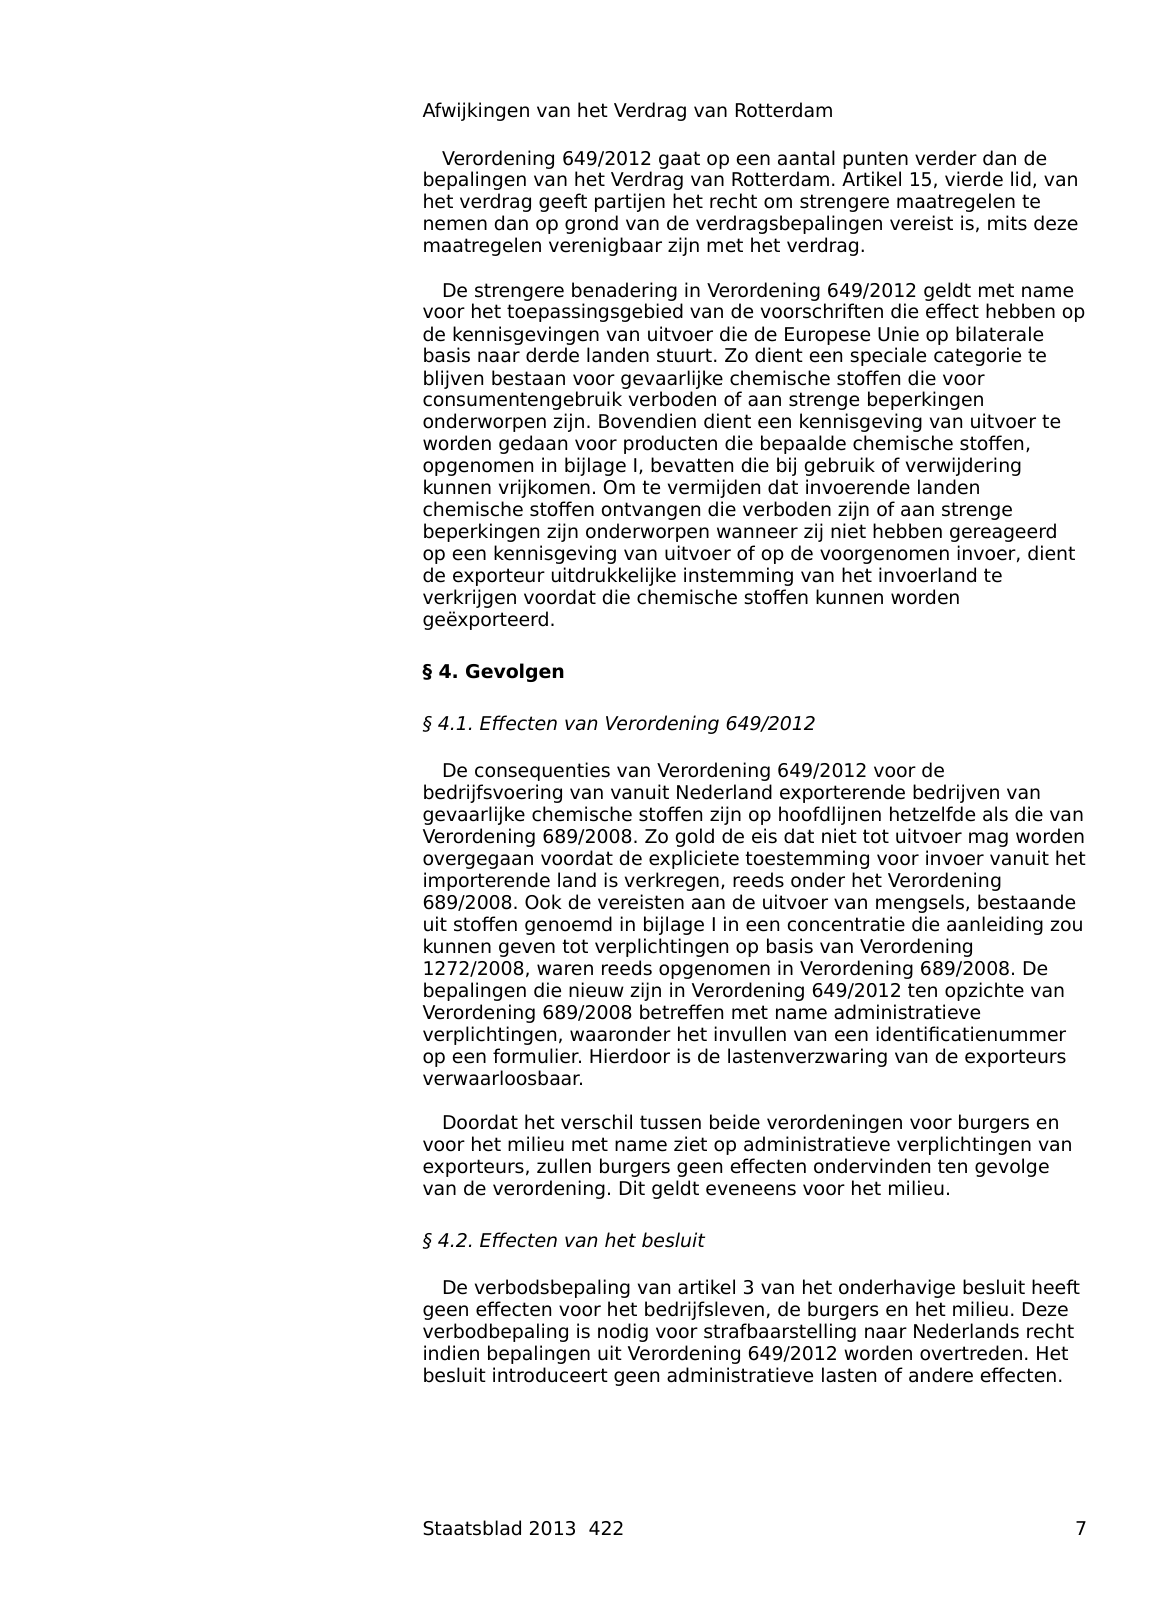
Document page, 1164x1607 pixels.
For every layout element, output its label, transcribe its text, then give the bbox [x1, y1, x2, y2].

text Verordening 649/2012 gaat op een aantal punten verder dan de bepalingen van het Verdrag van Rotterdam. Artikel 15, vierde lid, van het verdrag geeft partijen het recht om strengere maatregelen te nemen dan op grond van de verdragsbepalingen vereist is, mits deze maatregelen verenigbaar zijn met het verdrag. [422, 147, 1087, 257]
subtitle § 4. Gevolgen [422, 661, 1087, 683]
text Doordat het verschil tussen beide verordeningen voor burgers en voor het milieu met name ziet op administratieve verplichtingen van exporteurs, zullen burgers geen effecten ondervinden ten gevolge van de verordening. Dit geldt eveneens voor het milieu. [422, 1112, 1087, 1200]
text De consequenties van Verordening 649/2012 voor de bedrijfsvoering van vanuit Nederland exporterende bedrijven van gevaarlijke chemische stoffen zijn op hoofdlijnen hetzelfde als die van Verordening 689/2008. Zo gold de eis dat niet tot uitvoer mag worden overgegaan voordat de expliciete toestemming voor invoer vanuit het importerende land is verkregen, reeds onder het Verordening 689/2008. Ook de vereisten aan de uitvoer van mengsels, bestaande uit stoffen genoemd in bijlage I in een concentratie die aanleiding zou kunnen geven tot verplichtingen op basis van Verordening 1272/2008, waren reeds opgenomen in Verordening 689/2008. De bepalingen die nieuw zijn in Verordening 649/2012 ten opzichte van Verordening 689/2008 betreffen met name administratieve verplichtingen, waaronder het invullen van een identificatienummer op een formulier. Hierdoor is de lastenverzwaring van de exporteurs verwaarloosbaar. [422, 760, 1087, 1090]
subtitle Afwijkingen van het Verdrag van Rotterdam [422, 100, 1087, 122]
subtitle § 4.1. Effecten van Verordening 649/2012 [422, 713, 1087, 735]
text De verbodsbepaling van artikel 3 van het onderhavige besluit heeft geen effecten voor het bedrijfsleven, de burgers en het milieu. Deze verbodbepaling is nodig voor strafbaarstelling naar Nederlands recht indien bepalingen uit Verordening 649/2012 worden overtreden. Het besluit introduceert geen administratieve lasten of andere effecten. [422, 1277, 1087, 1387]
subtitle § 4.2. Effecten van het besluit [422, 1230, 1087, 1252]
text De strengere benadering in Verordening 649/2012 geldt met name voor het toepassingsgebied van de voorschriften die effect hebben op de kennisgevingen van uitvoer die de Europese Unie op bilaterale basis naar derde landen stuurt. Zo dient een speciale categorie te blijven bestaan voor gevaarlijke chemische stoffen die voor consumentengebruik verboden of aan strenge beperkingen onderworpen zijn. Bovendien dient een kennisgeving van uitvoer te worden gedaan voor producten die bepaalde chemische stoffen, opgenomen in bijlage I, bevatten die bij gebruik of verwijdering kunnen vrijkomen. Om te vermijden dat invoerende landen chemische stoffen ontvangen die verboden zijn of aan strenge beperkingen zijn onderworpen wanneer zij niet hebben gereageerd op een kennisgeving van uitvoer of op de voorgenomen invoer, dient de exporteur uitdrukkelijke instemming van het invoerland te verkrijgen voordat die chemische stoffen kunnen worden geëxporteerd. [422, 279, 1087, 631]
